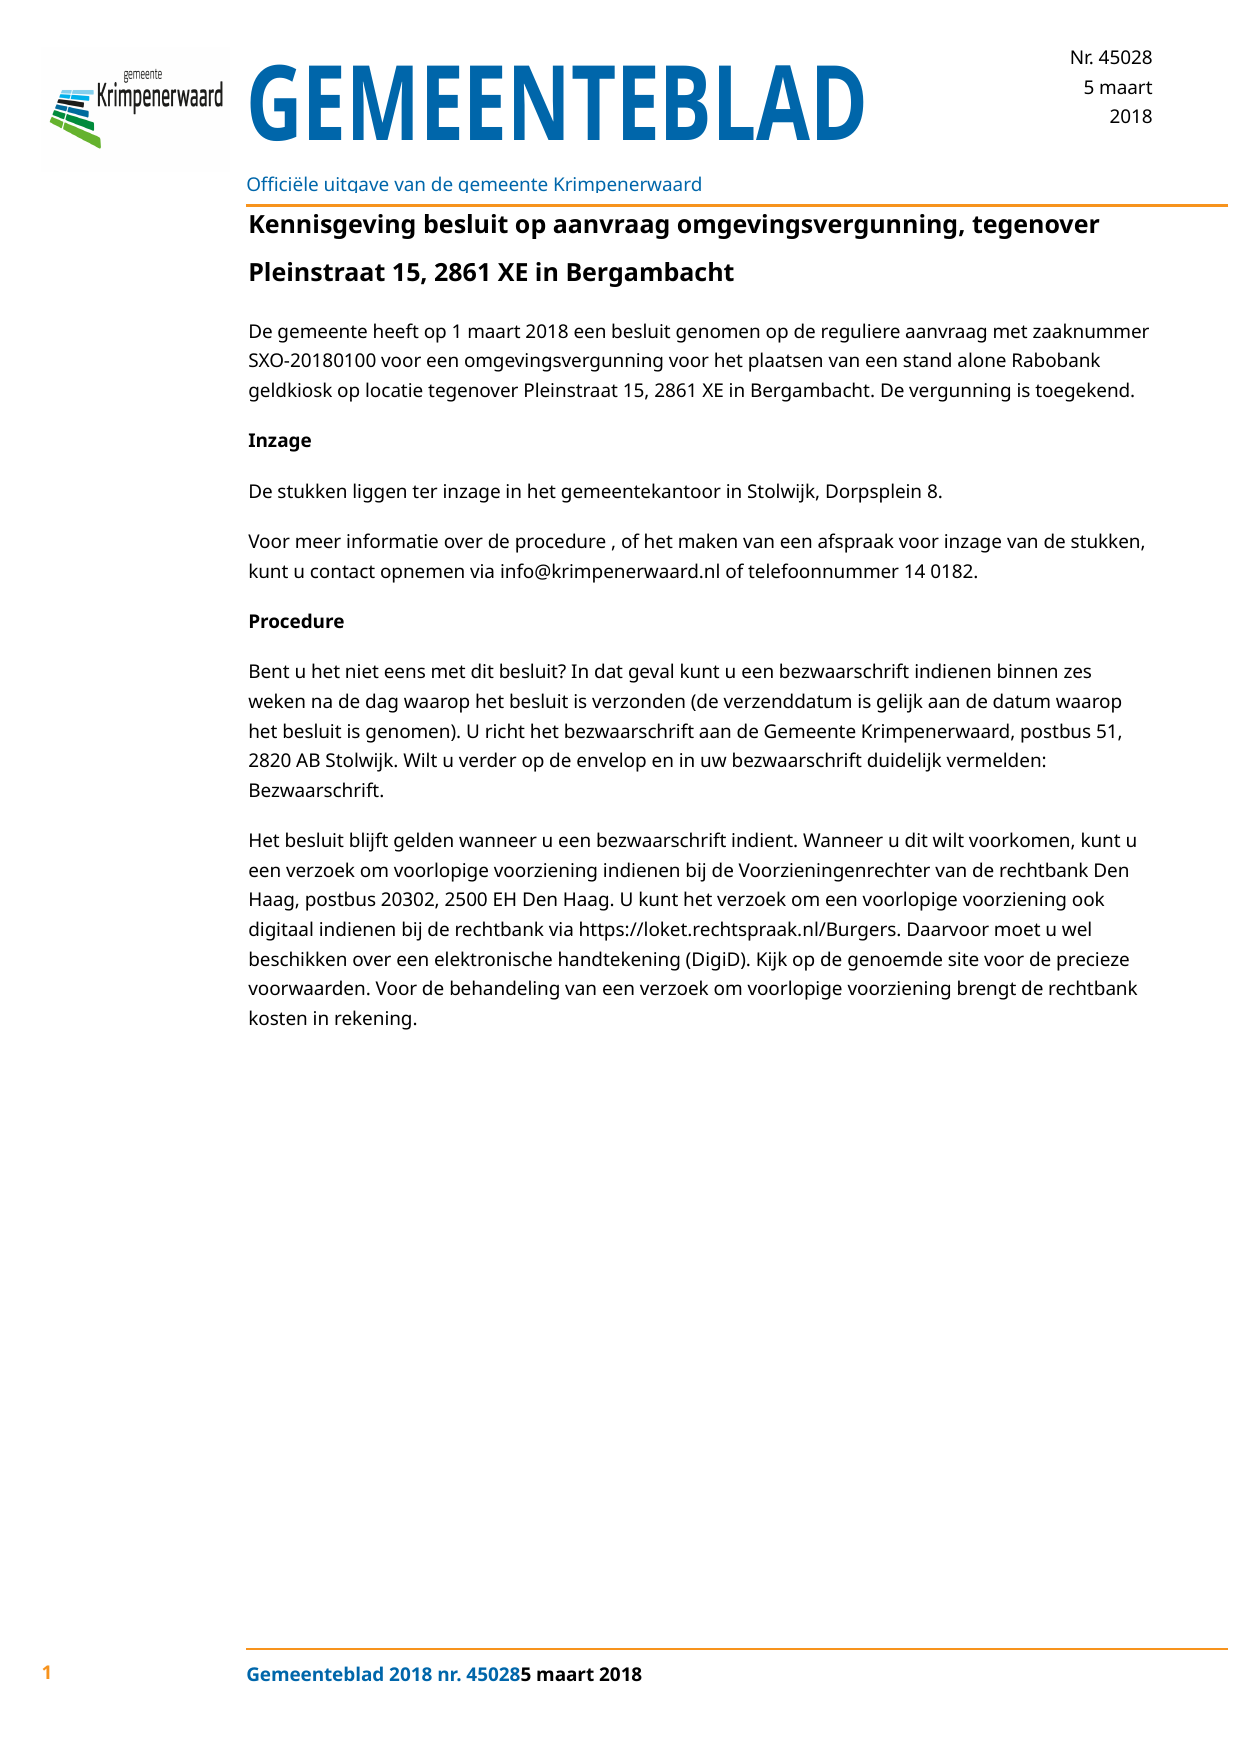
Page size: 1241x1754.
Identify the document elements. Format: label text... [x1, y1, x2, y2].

text De stukken liggen ter inzage in het gemeentekantoor in Stolwijk, Dorpsplein 8. [248, 478, 1152, 504]
text Inzage [248, 427, 1152, 453]
text Bent u het niet eens met dit besluit? In dat geval kunt u een bezwaarschrift indienen binnen zes weken na de dag waarop het besluit is verzonden (de verzenddatum is gelijk aan de datum waarop het besluit is genomen). U richt het bezwaarschrift aan de Gemeente Krimpenerwaard, postbus 51, 2820 AB Stolwijk. Wilt u verder op de envelop en in uw bezwaarschrift duidelijk vermelden: Bezwaarschrift. [248, 659, 1152, 803]
text Procedure [248, 608, 1152, 634]
text Kennisgeving besluit op aanvraag omgevingsvergunning, tegenover Pleinstraat 15, 2861 XE in Bergambacht [248, 207, 1152, 288]
text Voor meer informatie over de procedure , of het maken van een afspraak voor inzage van de stukken, kunt u contact opnemen via info@krimpenerwaard.nl of telefoonnummer 14 0182. [248, 528, 1152, 584]
picture [41, 47, 231, 172]
text De gemeente heeft op 1 maart 2018 een besluit genomen op de reguliere aanvraag met zaaknummer SXO-20180100 voor een omgevingsvergunning voor het plaatsen van een stand alone Rabobank geldkiosk op locatie tegenover Pleinstraat 15, 2861 XE in Bergambacht. De vergunning is toegekend. [248, 318, 1152, 403]
text Het besluit blijft gelden wanneer u een bezwaarschrift indient. Wanneer u dit wilt voorkomen, kunt u een verzoek om voorlopige voorziening indienen bij de Voorzieningenrechter van de rechtbank Den Haag, postbus 20302, 2500 EH Den Haag. U kunt het verzoek om een voorlopige voorziening ook digitaal indienen bij de rechtbank via https://loket.rechtspraak.nl/Burgers. Daarvoor moet u wel beschikken over een elektronische handtekening (DigiD). Kijk op de genoemde site voor de precieze voorwaarden. Voor de behandeling van een verzoek om voorlopige voorziening brengt de rechtbank kosten in rekening. [248, 827, 1152, 1031]
